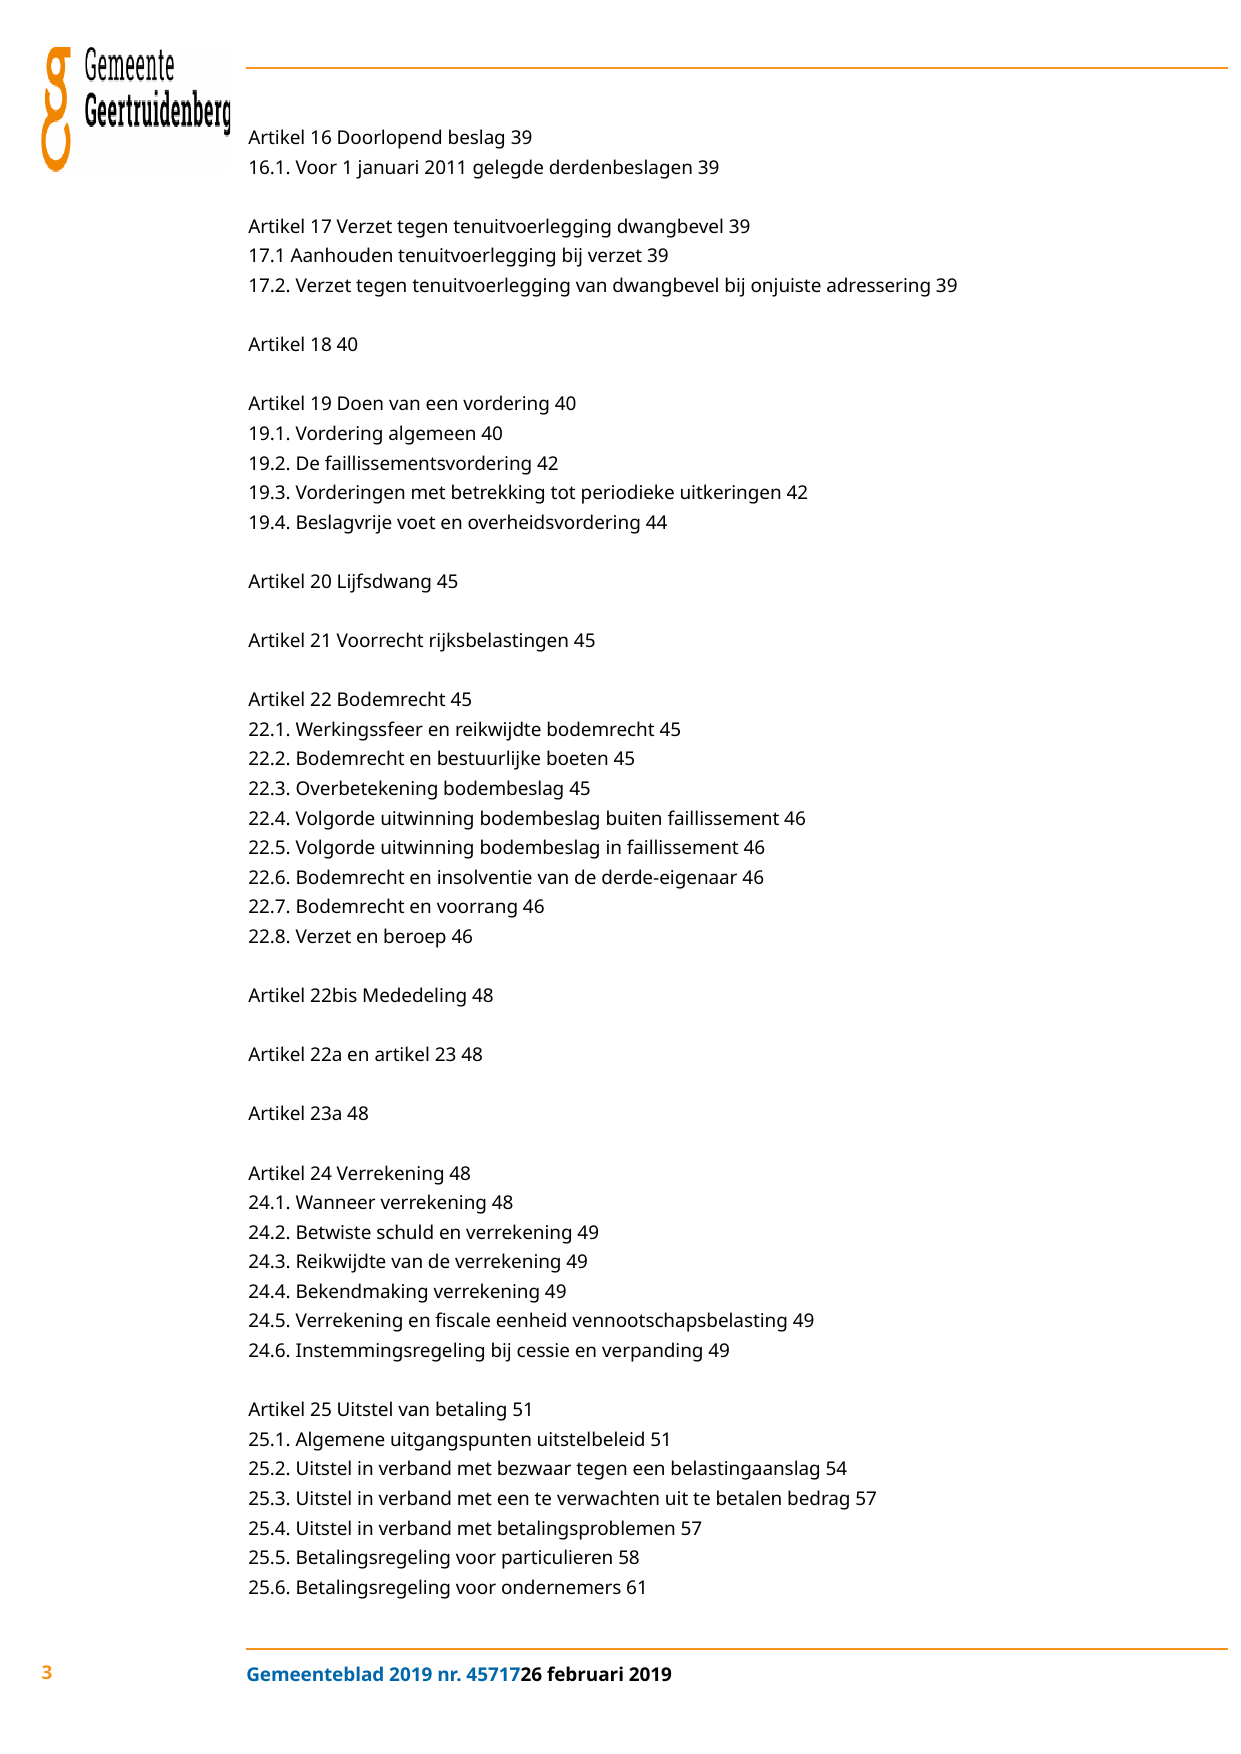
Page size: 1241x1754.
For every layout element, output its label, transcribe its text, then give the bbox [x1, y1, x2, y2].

text 25.6. Betalingsregeling voor ondernemers 61 [248, 1574, 1152, 1600]
picture [41, 47, 231, 172]
text 22.2. Bodemrecht en bestuurlijke boeten 45 [248, 746, 1152, 771]
text 25.5. Betalingsregeling voor particulieren 58 [248, 1544, 1152, 1570]
text 25.3. Uitstel in verband met een te verwachten uit te betalen bedrag 57 [248, 1485, 1152, 1511]
text 25.1. Algemene uitgangspunten uitstelbeleid 51 [248, 1426, 1152, 1452]
text 24.2. Betwiste schuld en verrekening 49 [248, 1219, 1152, 1245]
text Artikel 19 Doen van een vordering 40 [248, 391, 1152, 416]
text Artikel 24 Verrekening 48 [248, 1160, 1152, 1186]
text 22.6. Bodemrecht en insolventie van de derde-eigenaar 46 [248, 864, 1152, 890]
text 24.3. Reikwijdte van de verrekening 49 [248, 1248, 1152, 1274]
text Artikel 22a en artikel 23 48 [248, 1041, 1152, 1067]
text Artikel 22 Bodemrecht 45 [248, 686, 1152, 712]
text 22.1. Werkingssfeer en reikwijdte bodemrecht 45 [248, 716, 1152, 742]
text Artikel 21 Voorrecht rijksbelastingen 45 [248, 627, 1152, 653]
text 24.1. Wanneer verrekening 48 [248, 1189, 1152, 1215]
text 19.1. Vordering algemeen 40 [248, 420, 1152, 446]
text 17.2. Verzet tegen tenuitvoerlegging van dwangbevel bij onjuiste adressering 39 [248, 272, 1152, 298]
text 22.4. Volgorde uitwinning bodembeslag buiten faillissement 46 [248, 805, 1152, 831]
text 24.6. Instemmingsregeling bij cessie en verpanding 49 [248, 1337, 1152, 1363]
text Artikel 17 Verzet tegen tenuitvoerlegging dwangbevel 39 [248, 213, 1152, 239]
text 16.1. Voor 1 januari 2011 gelegde derdenbeslagen 39 [248, 154, 1152, 180]
text Artikel 25 Uitstel van betaling 51 [248, 1396, 1152, 1422]
text 17.1 Aanhouden tenuitvoerlegging bij verzet 39 [248, 243, 1152, 268]
text 22.3. Overbetekening bodembeslag 45 [248, 775, 1152, 801]
text 19.4. Beslagvrije voet en overheidsvordering 44 [248, 509, 1152, 535]
text 22.5. Volgorde uitwinning bodembeslag in faillissement 46 [248, 834, 1152, 860]
text 24.4. Bekendmaking verrekening 49 [248, 1278, 1152, 1304]
text 24.5. Verrekening en fiscale eenheid vennootschapsbelasting 49 [248, 1308, 1152, 1333]
text 25.2. Uitstel in verband met bezwaar tegen een belastingaanslag 54 [248, 1456, 1152, 1481]
text 25.4. Uitstel in verband met betalingsproblemen 57 [248, 1515, 1152, 1541]
text 19.2. De faillissementsvordering 42 [248, 450, 1152, 476]
text 22.8. Verzet en beroep 46 [248, 923, 1152, 949]
text Artikel 22bis Mededeling 48 [248, 982, 1152, 1008]
text Artikel 20 Lijfsdwang 45 [248, 568, 1152, 594]
text Artikel 23a 48 [248, 1101, 1152, 1126]
text 22.7. Bodemrecht en voorrang 46 [248, 893, 1152, 919]
text Artikel 18 40 [248, 331, 1152, 357]
text Artikel 16 Doorlopend beslag 39 [248, 124, 1152, 150]
text 19.3. Vorderingen met betrekking tot periodieke uitkeringen 42 [248, 479, 1152, 505]
